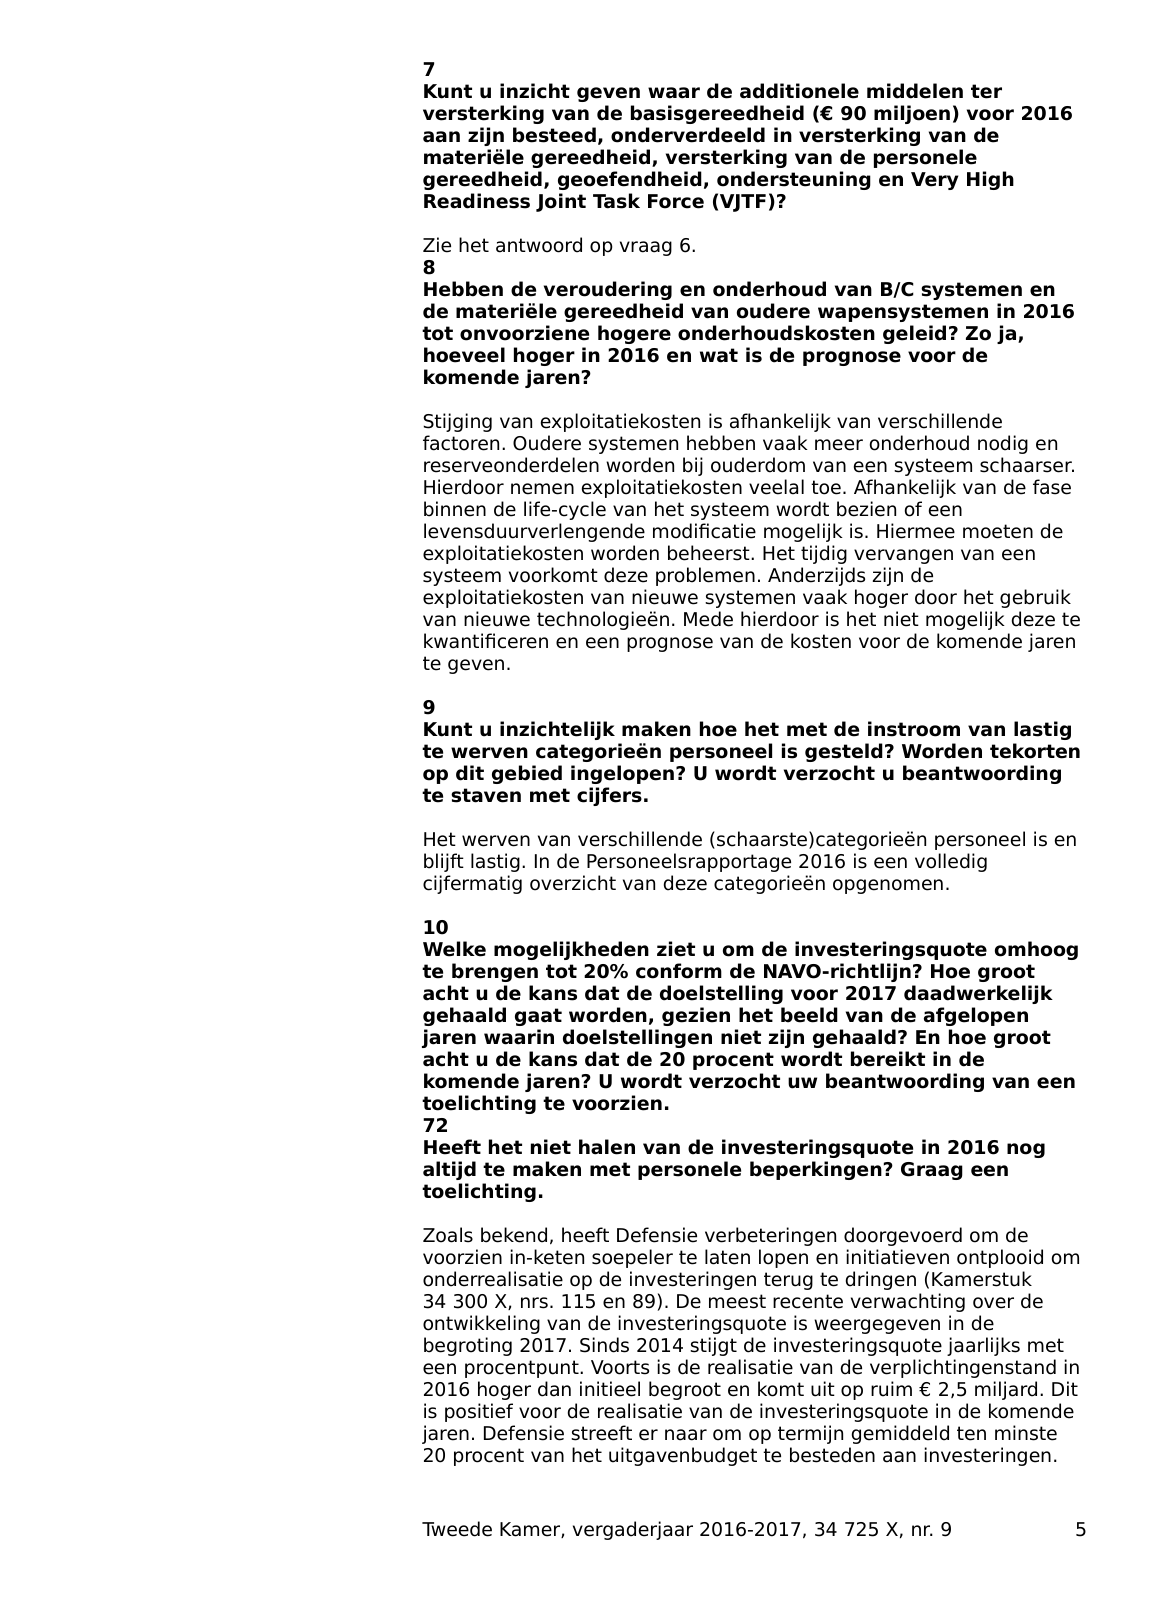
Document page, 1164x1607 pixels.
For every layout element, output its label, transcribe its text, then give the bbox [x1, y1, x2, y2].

text 7 [422, 59, 1087, 81]
text Zie het antwoord op vraag 6. [422, 235, 1087, 257]
text Kunt u inzicht geven waar de additionele middelen ter versterking van de basisgereedheid (€ 90 miljoen) voor 2016 aan zijn besteed, onderverdeeld in versterking van de materiële gereedheid, versterking van de personele gereedheid, geoefendheid, ondersteuning en Very High Readiness Joint Task Force (VJTF)? [422, 81, 1087, 213]
text 72 [422, 1115, 1087, 1137]
text Zoals bekend, heeft Defensie verbeteringen doorgevoerd om de voorzien in-keten soepeler te laten lopen en initiatieven ontplooid om onderrealisatie op de investeringen terug te dringen (Kamerstuk 34 300 X, nrs. 115 en 89). De meest recente verwachting over de ontwikkeling van de investeringsquote is weergegeven in de begroting 2017. Sinds 2014 stijgt de investeringsquote jaarlijks met een procentpunt. Voorts is de realisatie van de verplichtingenstand in 2016 hoger dan initieel begroot en komt uit op ruim € 2,5 miljard. Dit is positief voor de realisatie van de investeringsquote in de komende jaren. Defensie streeft er naar om op termijn gemiddeld ten minste 20 procent van het uitgavenbudget te besteden aan investeringen. [422, 1225, 1087, 1467]
text 10 [422, 917, 1087, 939]
text Stijging van exploitatiekosten is afhankelijk van verschillende factoren. Oudere systemen hebben vaak meer onderhoud nodig en reserveonderdelen worden bij ouderdom van een systeem schaarser. Hierdoor nemen exploitatiekosten veelal toe. Afhankelijk van de fase binnen de life-cycle van het systeem wordt bezien of een levensduurverlengende modificatie mogelijk is. Hiermee moeten de exploitatiekosten worden beheerst. Het tijdig vervangen van een systeem voorkomt deze problemen. Anderzijds zijn de exploitatiekosten van nieuwe systemen vaak hoger door het gebruik van nieuwe technologieën. Mede hierdoor is het niet mogelijk deze te kwantificeren en een prognose van de kosten voor de komende jaren te geven. [422, 411, 1087, 675]
text Hebben de veroudering en onderhoud van B/C systemen en de materiële gereedheid van oudere wapensystemen in 2016 tot onvoorziene hogere onderhoudskosten geleid? Zo ja, hoeveel hoger in 2016 en wat is de prognose voor de komende jaren? [422, 279, 1087, 389]
text Heeft het niet halen van de investeringsquote in 2016 nog altijd te maken met personele beperkingen? Graag een toelichting. [422, 1137, 1087, 1203]
text Kunt u inzichtelijk maken hoe het met de instroom van lastig te werven categorieën personeel is gesteld? Worden tekorten op dit gebied ingelopen? U wordt verzocht u beantwoording te staven met cijfers. [422, 719, 1087, 807]
text Welke mogelijkheden ziet u om de investeringsquote omhoog te brengen tot 20% conform de NAVO-richtlijn? Hoe groot acht u de kans dat de doelstelling voor 2017 daadwerkelijk gehaald gaat worden, gezien het beeld van de afgelopen jaren waarin doelstellingen niet zijn gehaald? En hoe groot acht u de kans dat de 20 procent wordt bereikt in de komende jaren? U wordt verzocht uw beantwoording van een toelichting te voorzien. [422, 939, 1087, 1115]
text 9 [422, 697, 1087, 719]
text 8 [422, 257, 1087, 279]
text Het werven van verschillende (schaarste)categorieën personeel is en blijft lastig. In de Personeelsrapportage 2016 is een volledig cijfermatig overzicht van deze categorieën opgenomen. [422, 829, 1087, 895]
